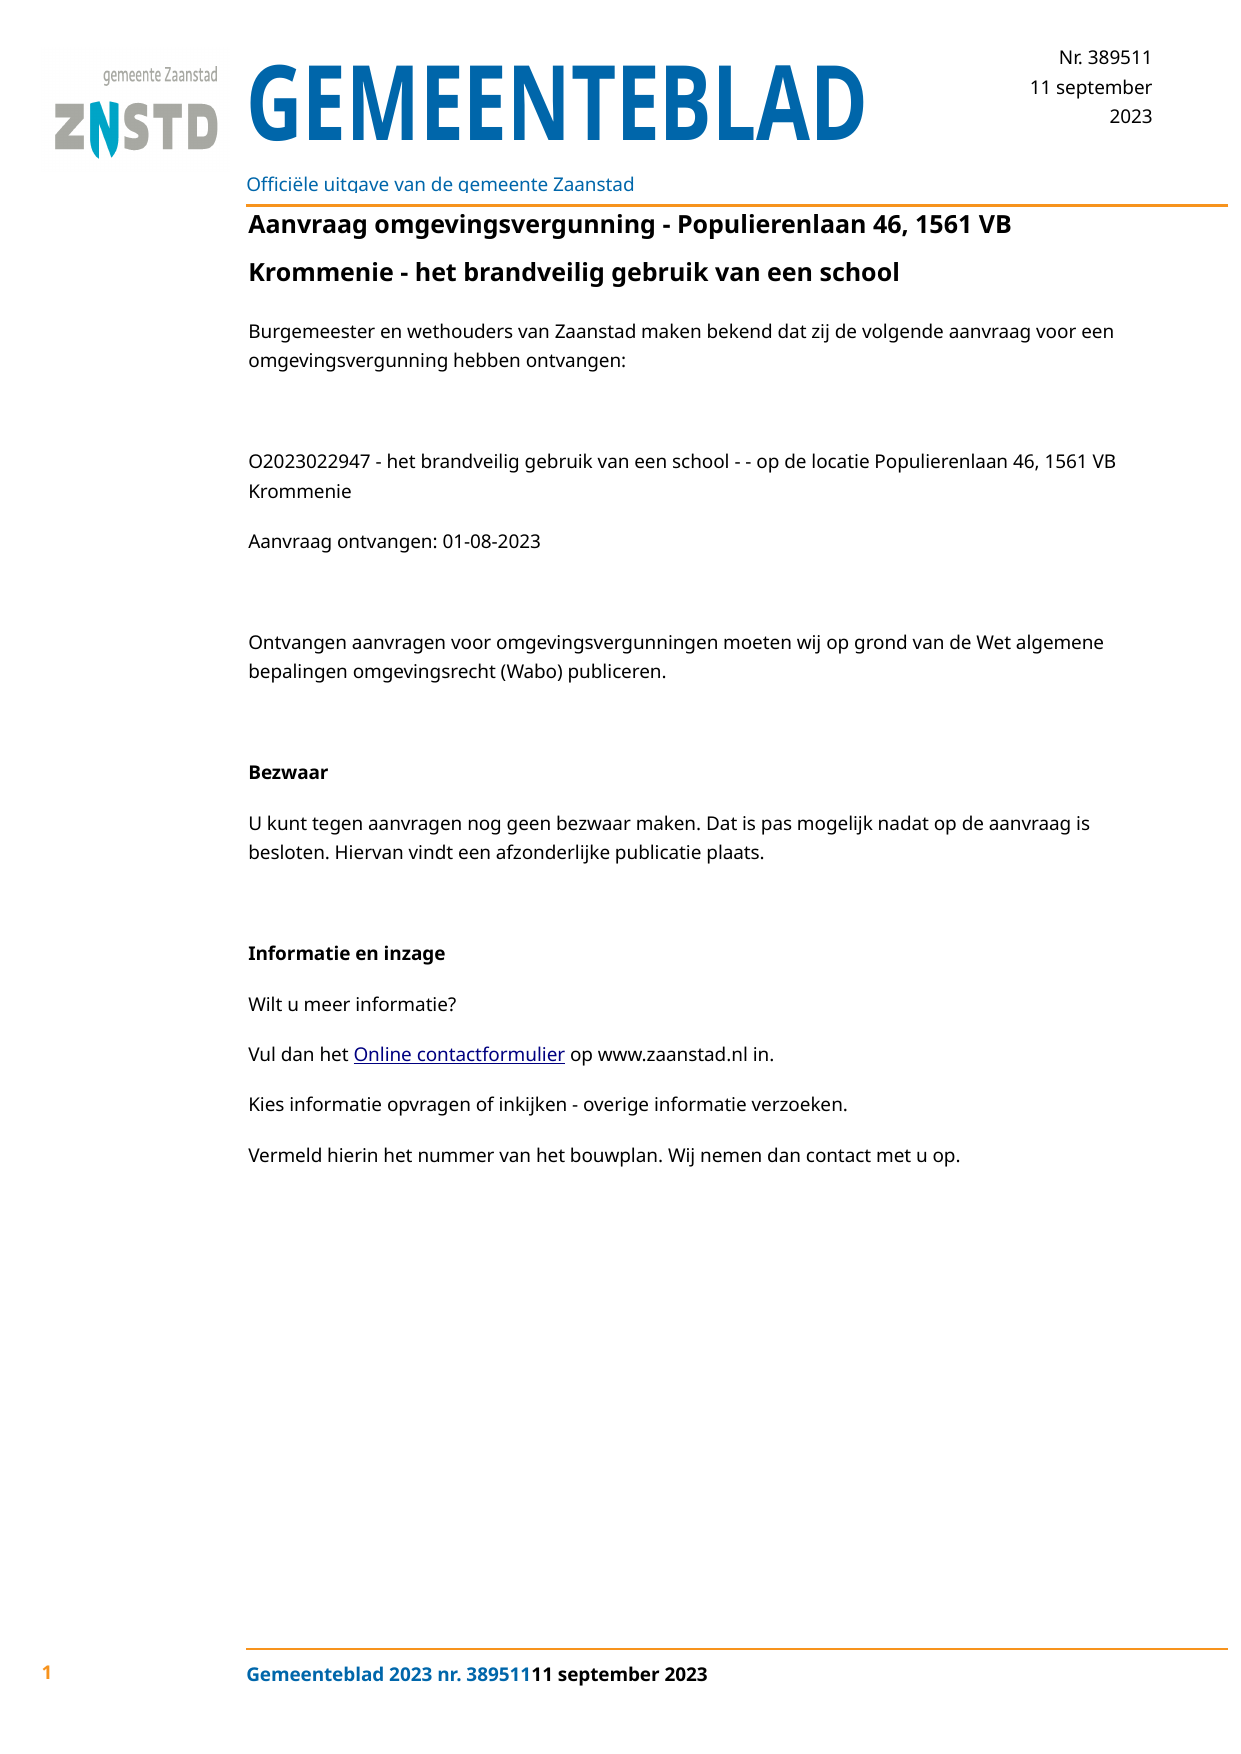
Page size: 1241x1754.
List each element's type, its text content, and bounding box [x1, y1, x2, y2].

text Wilt u meer informatie? [248, 991, 1152, 1017]
text Ontvangen aanvragen voor omgevingsvergunningen moeten wij op grond van de Wet algemene bepalingen omgevingsrecht (Wabo) publiceren. [248, 629, 1152, 684]
text Aanvraag omgevingsvergunning - Populierenlaan 46, 1561 VB Krommenie - het brandveilig gebruik van een school [248, 207, 1152, 288]
text O2023022947 - het brandveilig gebruik van een school - - op de locatie Populierenlaan 46, 1561 VB Krommenie [248, 448, 1152, 504]
text Informatie en inzage [248, 940, 1152, 966]
text Bezwaar [248, 759, 1152, 785]
text Vermeld hierin het nummer van het bouwplan. Wij nemen dan contact met u op. [248, 1142, 1152, 1168]
picture [41, 47, 231, 172]
text U kunt tegen aanvragen nog geen bezwaar maken. Dat is pas mogelijk nadat op de aanvraag is besloten. Hiervan vindt een afzonderlijke publicatie plaats. [248, 810, 1152, 865]
text Burgemeester en wethouders van Zaanstad maken bekend dat zij de volgende aanvraag voor een omgevingsvergunning hebben ontvangen: [248, 318, 1152, 373]
text Kies informatie opvragen of inkijken - overige informatie verzoeken. [248, 1092, 1152, 1117]
text Aanvraag ontvangen: 01-08-2023 [248, 528, 1152, 554]
text Vul dan het Online contactformulier op www.zaanstad.nl in. [248, 1041, 1152, 1067]
